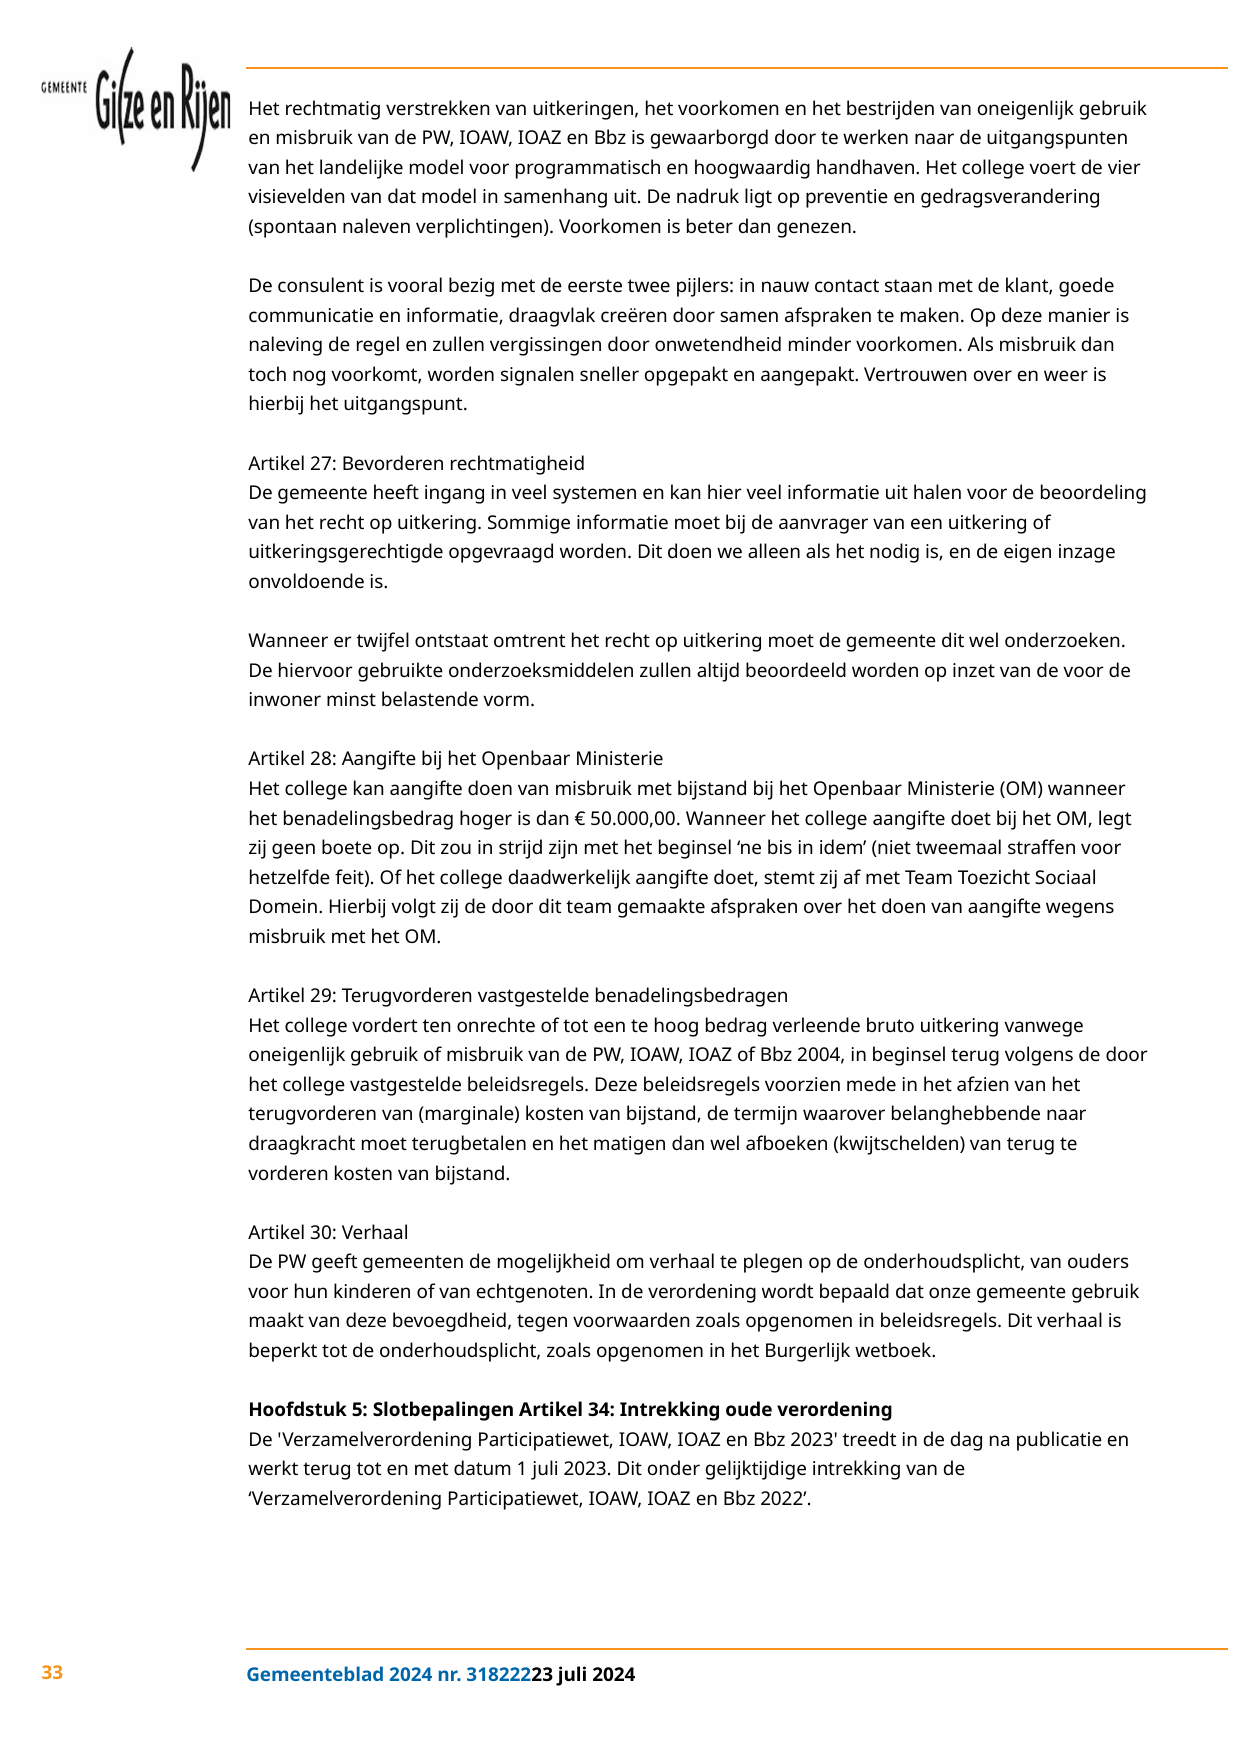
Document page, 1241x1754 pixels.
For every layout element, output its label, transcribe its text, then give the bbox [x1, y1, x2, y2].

text Het college vordert ten onrechte of tot een te hoog bedrag verleende bruto uitkering vanwege oneigenlijk gebruik of misbruik van de PW, IOAW, IOAZ of Bbz 2004, in beginsel terug volgens de door het college vastgestelde beleidsregels. Deze beleidsregels voorzien mede in het afzien van het terugvorderen van (marginale) kosten van bijstand, de termijn waarover belanghebbende naar draagkracht moet terugbetalen en het matigen dan wel afboeken (kwijtschelden) van terug te vorderen kosten van bijstand. [248, 1012, 1152, 1186]
text Wanneer er twijfel ontstaat omtrent het recht op uitkering moet de gemeente dit wel onderzoeken. De hiervoor gebruikte onderzoeksmiddelen zullen altijd beoordeeld worden op inzet van de voor de inwoner minst belastende vorm. [248, 627, 1152, 712]
picture [41, 47, 231, 172]
text De consulent is vooral bezig met de eerste twee pijlers: in nauw contact staan met de klant, goede communicatie en informatie, draagvlak creëren door samen afspraken te maken. Op deze manier is naleving de regel en zullen vergissingen door onwetendheid minder voorkomen. Als misbruik dan toch nog voorkomt, worden signalen sneller opgepakt en aangepakt. Vertrouwen over en weer is hierbij het uitgangspunt. [248, 272, 1152, 416]
text Het rechtmatig verstrekken van uitkeringen, het voorkomen en het bestrijden van oneigenlijk gebruik en misbruik van de PW, IOAW, IOAZ en Bbz is gewaarborgd door te werken naar de uitgangspunten van het landelijke model voor programmatisch en hoogwaardig handhaven. Het college voert de vier visievelden van dat model in samenhang uit. De nadruk ligt op preventie en gedragsverandering (spontaan naleven verplichtingen). Voorkomen is beter dan genezen. [248, 95, 1152, 239]
text Artikel 29: Terugvorderen vastgestelde benadelingsbedragen [248, 982, 1152, 1008]
text De 'Verzamelverordening Participatiewet, IOAW, IOAZ en Bbz 2023' treedt in de dag na publicatie en werkt terug tot en met datum 1 juli 2023. Dit onder gelijktijdige intrekking van de ‘Verzamelverordening Participatiewet, IOAW, IOAZ en Bbz 2022’. [248, 1426, 1152, 1511]
text De PW geeft gemeenten de mogelijkheid om verhaal te plegen op de onderhoudsplicht, van ouders voor hun kinderen of van echtgenoten. In de verordening wordt bepaald dat onze gemeente gebruik maakt van deze bevoegdheid, tegen voorwaarden zoals opgenomen in beleidsregels. Dit verhaal is beperkt tot de onderhoudsplicht, zoals opgenomen in het Burgerlijk wetboek. [248, 1248, 1152, 1363]
text De gemeente heeft ingang in veel systemen en kan hier veel informatie uit halen voor de beoordeling van het recht op uitkering. Sommige informatie moet bij de aanvrager van een uitkering of uitkeringsgerechtigde opgevraagd worden. Dit doen we alleen als het nodig is, en de eigen inzage onvoldoende is. [248, 479, 1152, 594]
text Het college kan aangifte doen van misbruik met bijstand bij het Openbaar Ministerie (OM) wanneer het benadelingsbedrag hoger is dan € 50.000,00. Wanneer het college aangifte doet bij het OM, legt zij geen boete op. Dit zou in strijd zijn met het beginsel ‘ne bis in idem’ (niet tweemaal straffen voor hetzelfde feit). Of het college daadwerkelijk aangifte doet, stemt zij af met Team Toezicht Sociaal Domein. Hierbij volgt zij de door dit team gemaakte afspraken over het doen van aangifte wegens misbruik met het OM. [248, 775, 1152, 949]
text Artikel 27: Bevorderen rechtmatigheid [248, 450, 1152, 476]
text Artikel 28: Aangifte bij het Openbaar Ministerie [248, 746, 1152, 771]
text Artikel 30: Verhaal [248, 1219, 1152, 1245]
text Hoofdstuk 5: Slotbepalingen Artikel 34: Intrekking oude verordening [248, 1396, 1152, 1422]
